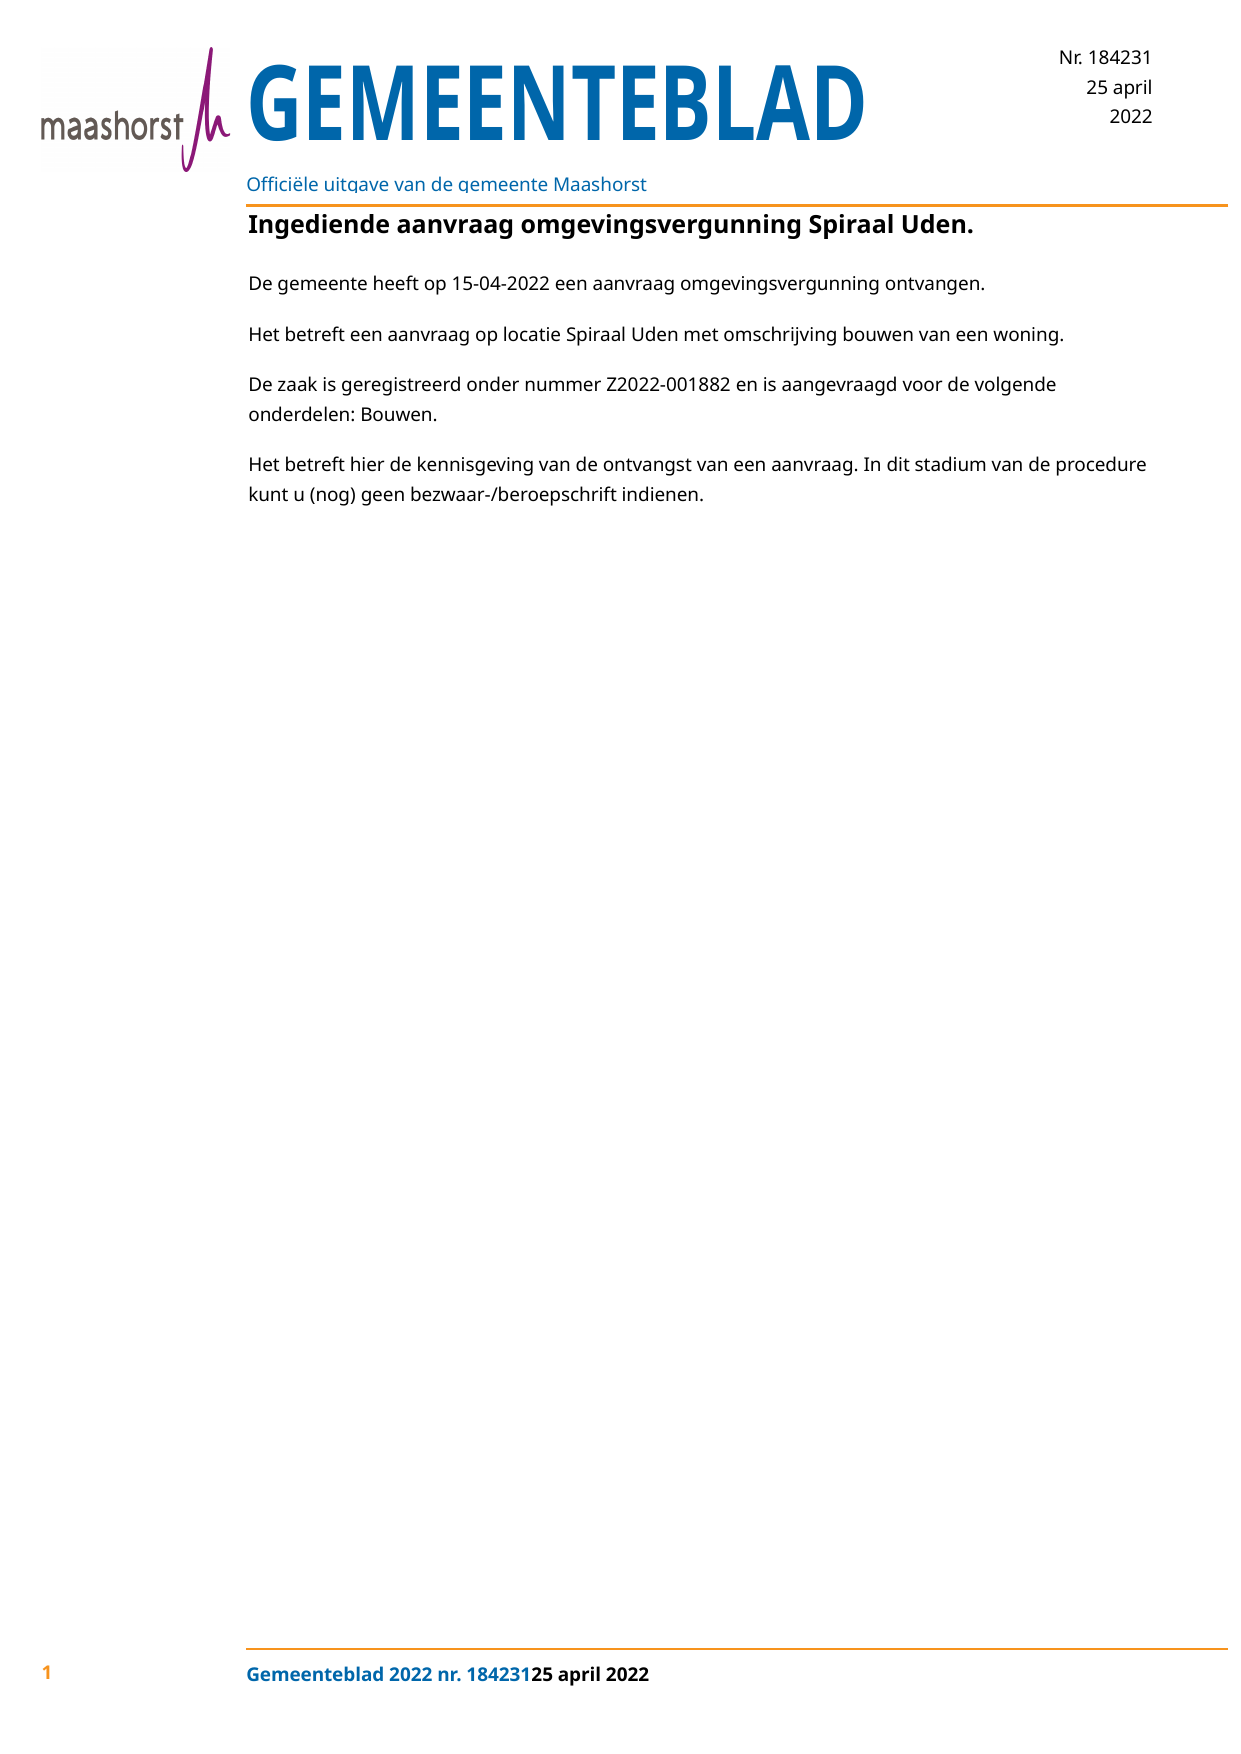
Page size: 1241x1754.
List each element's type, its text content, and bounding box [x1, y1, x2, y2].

text De zaak is geregistreerd onder nummer Z2022-001882 en is aangevraagd voor de volgende onderdelen: Bouwen. [248, 371, 1152, 426]
picture [41, 47, 231, 172]
text De gemeente heeft op 15-04-2022 een aanvraag omgevingsvergunning ontvangen. [248, 270, 1152, 296]
text Het betreft hier de kennisgeving van de ontvangst van een aanvraag. In dit stadium van de procedure kunt u (nog) geen bezwaar-/beroepschrift indienen. [248, 451, 1152, 506]
text Het betreft een aanvraag op locatie Spiraal Uden met omschrijving bouwen van een woning. [248, 321, 1152, 346]
text Ingediende aanvraag omgevingsvergunning Spiraal Uden. [248, 207, 1152, 241]
